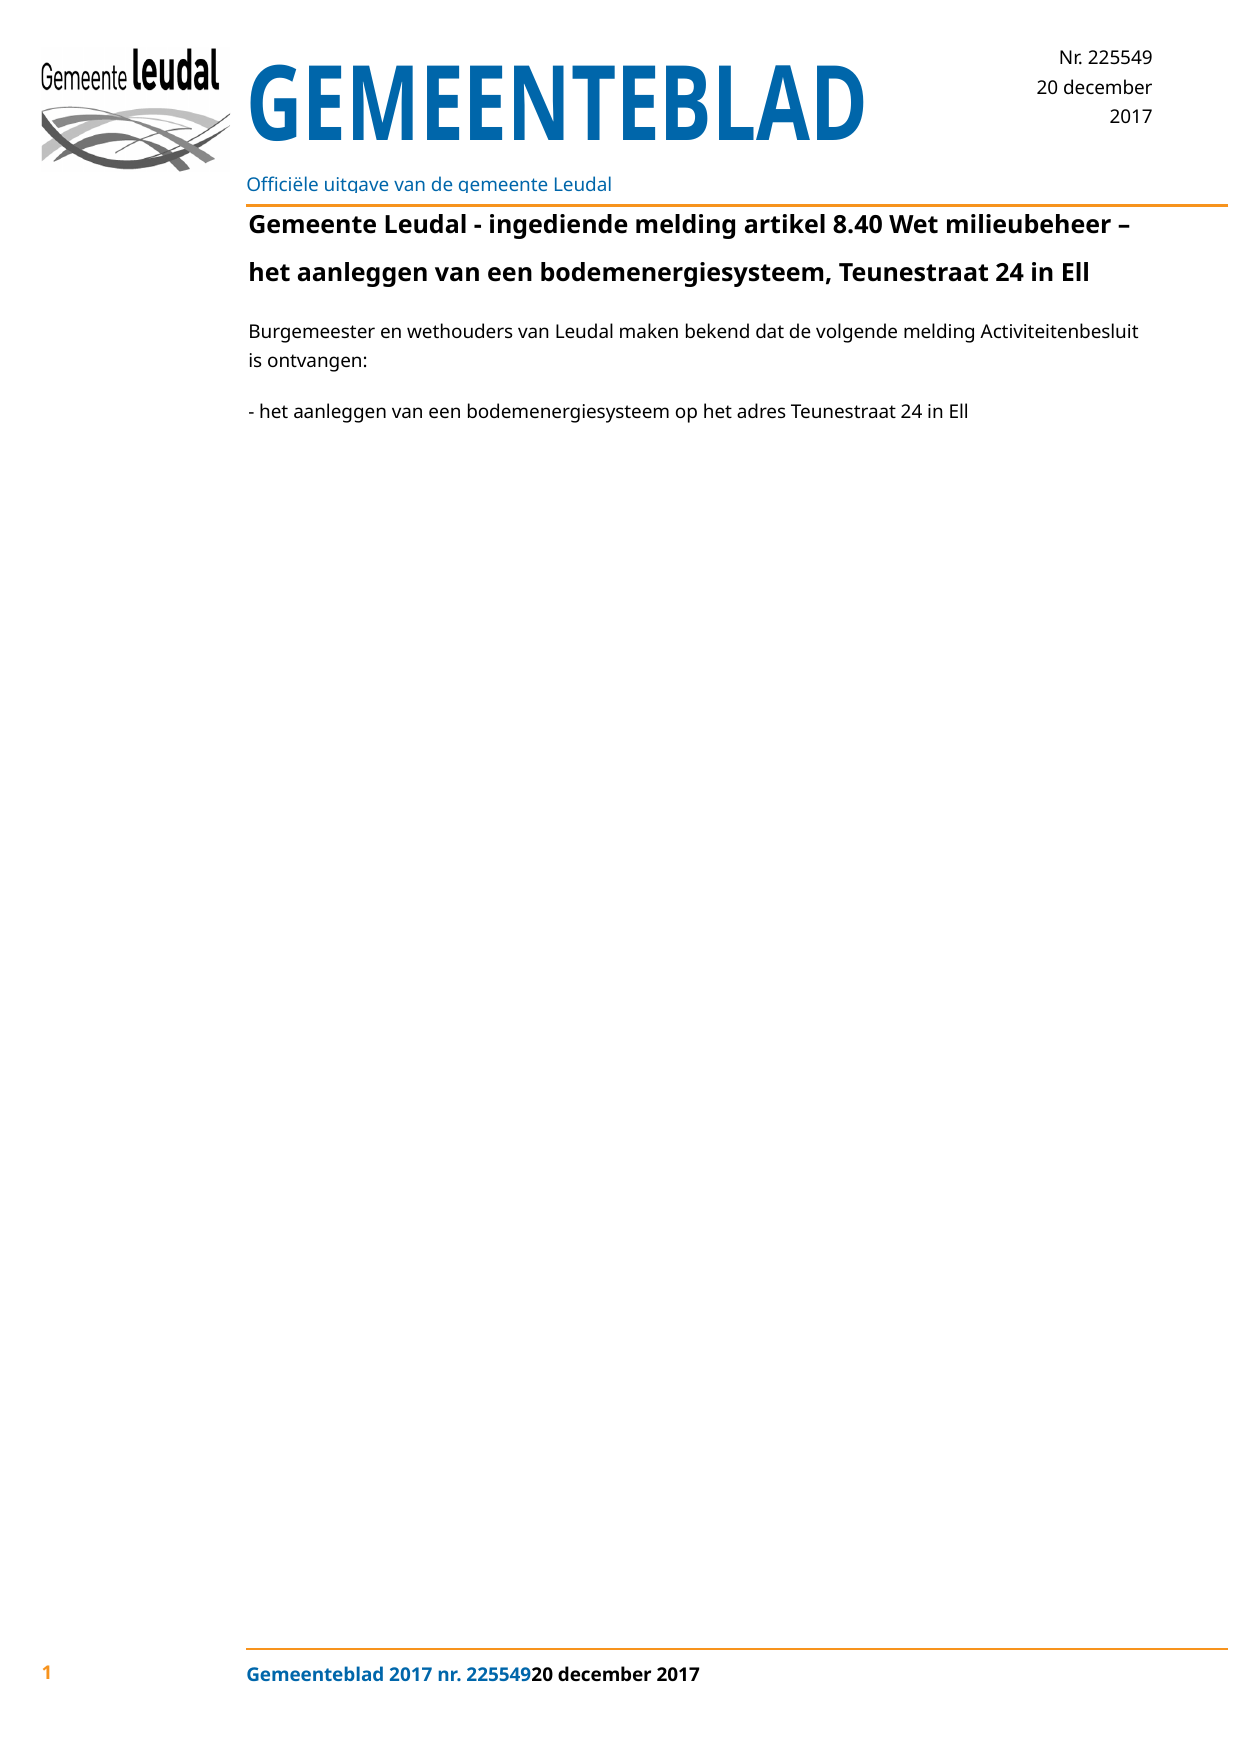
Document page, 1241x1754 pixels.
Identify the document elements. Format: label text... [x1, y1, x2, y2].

text - het aanleggen van een bodemenergiesysteem op het adres Teunestraat 24 in Ell [248, 398, 1152, 424]
text Burgemeester en wethouders van Leudal maken bekend dat de volgende melding Activiteitenbesluit is ontvangen: [248, 318, 1152, 373]
text Gemeente Leudal - ingediende melding artikel 8.40 Wet milieubeheer – het aanleggen van een bodemenergiesysteem, Teunestraat 24 in Ell [248, 207, 1152, 288]
picture [41, 47, 231, 172]
